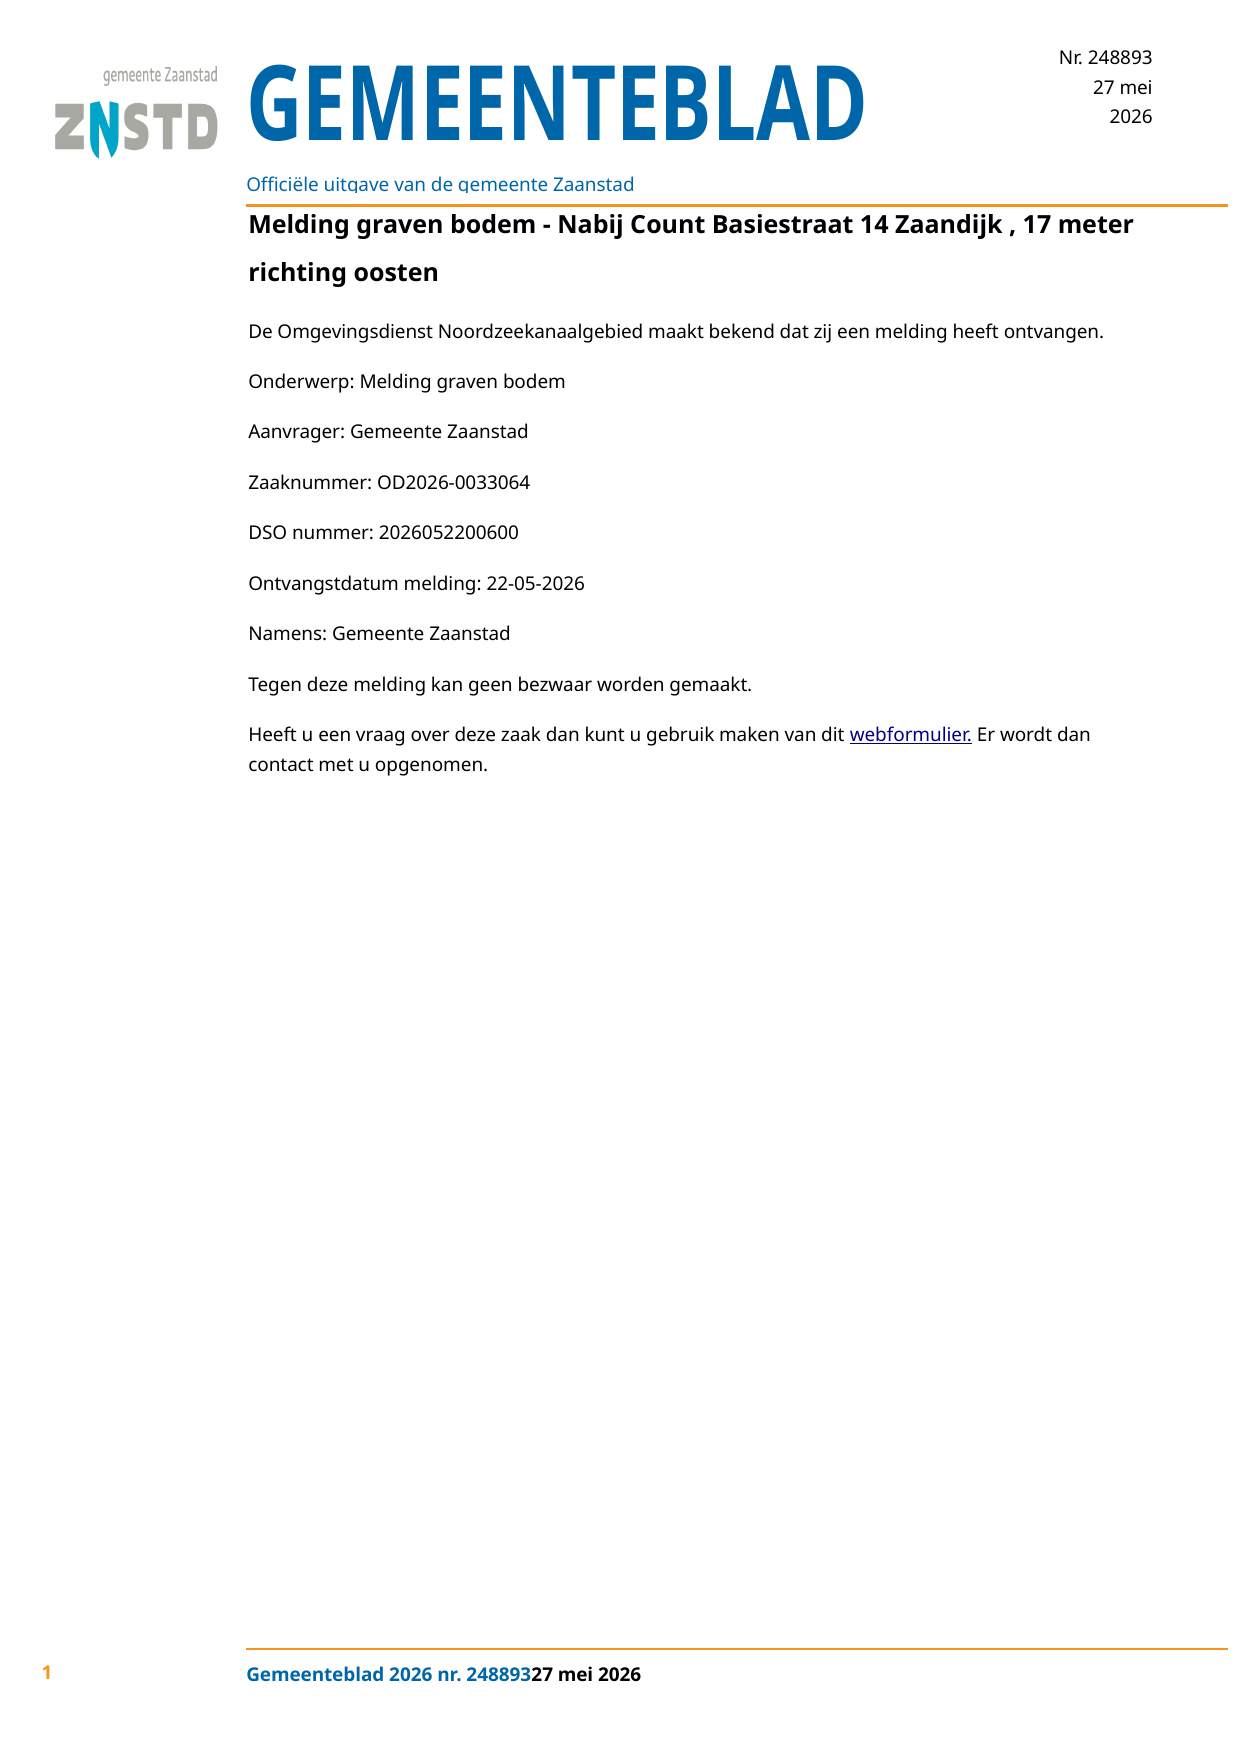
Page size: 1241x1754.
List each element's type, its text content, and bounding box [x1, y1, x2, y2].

text Tegen deze melding kan geen bezwaar worden gemaakt. [248, 671, 1152, 697]
text Melding graven bodem - Nabij Count Basiestraat 14 Zaandijk , 17 meter richting oosten [248, 207, 1152, 288]
text De Omgevingsdienst Noordzeekanaalgebied maakt bekend dat zij een melding heeft ontvangen. [248, 318, 1152, 344]
text Onderwerp: Melding graven bodem [248, 368, 1152, 394]
text Aanvrager: Gemeente Zaanstad [248, 419, 1152, 444]
text DSO nummer: 2026052200600 [248, 519, 1152, 545]
text Namens: Gemeente Zaanstad [248, 620, 1152, 646]
text Ontvangstdatum melding: 22-05-2026 [248, 570, 1152, 596]
text Zaaknummer: OD2026-0033064 [248, 469, 1152, 495]
text Heeft u een vraag over deze zaak dan kunt u gebruik maken van dit webformulier. Er wordt dan contact met u opgenomen. [248, 721, 1152, 777]
picture [41, 47, 231, 172]
